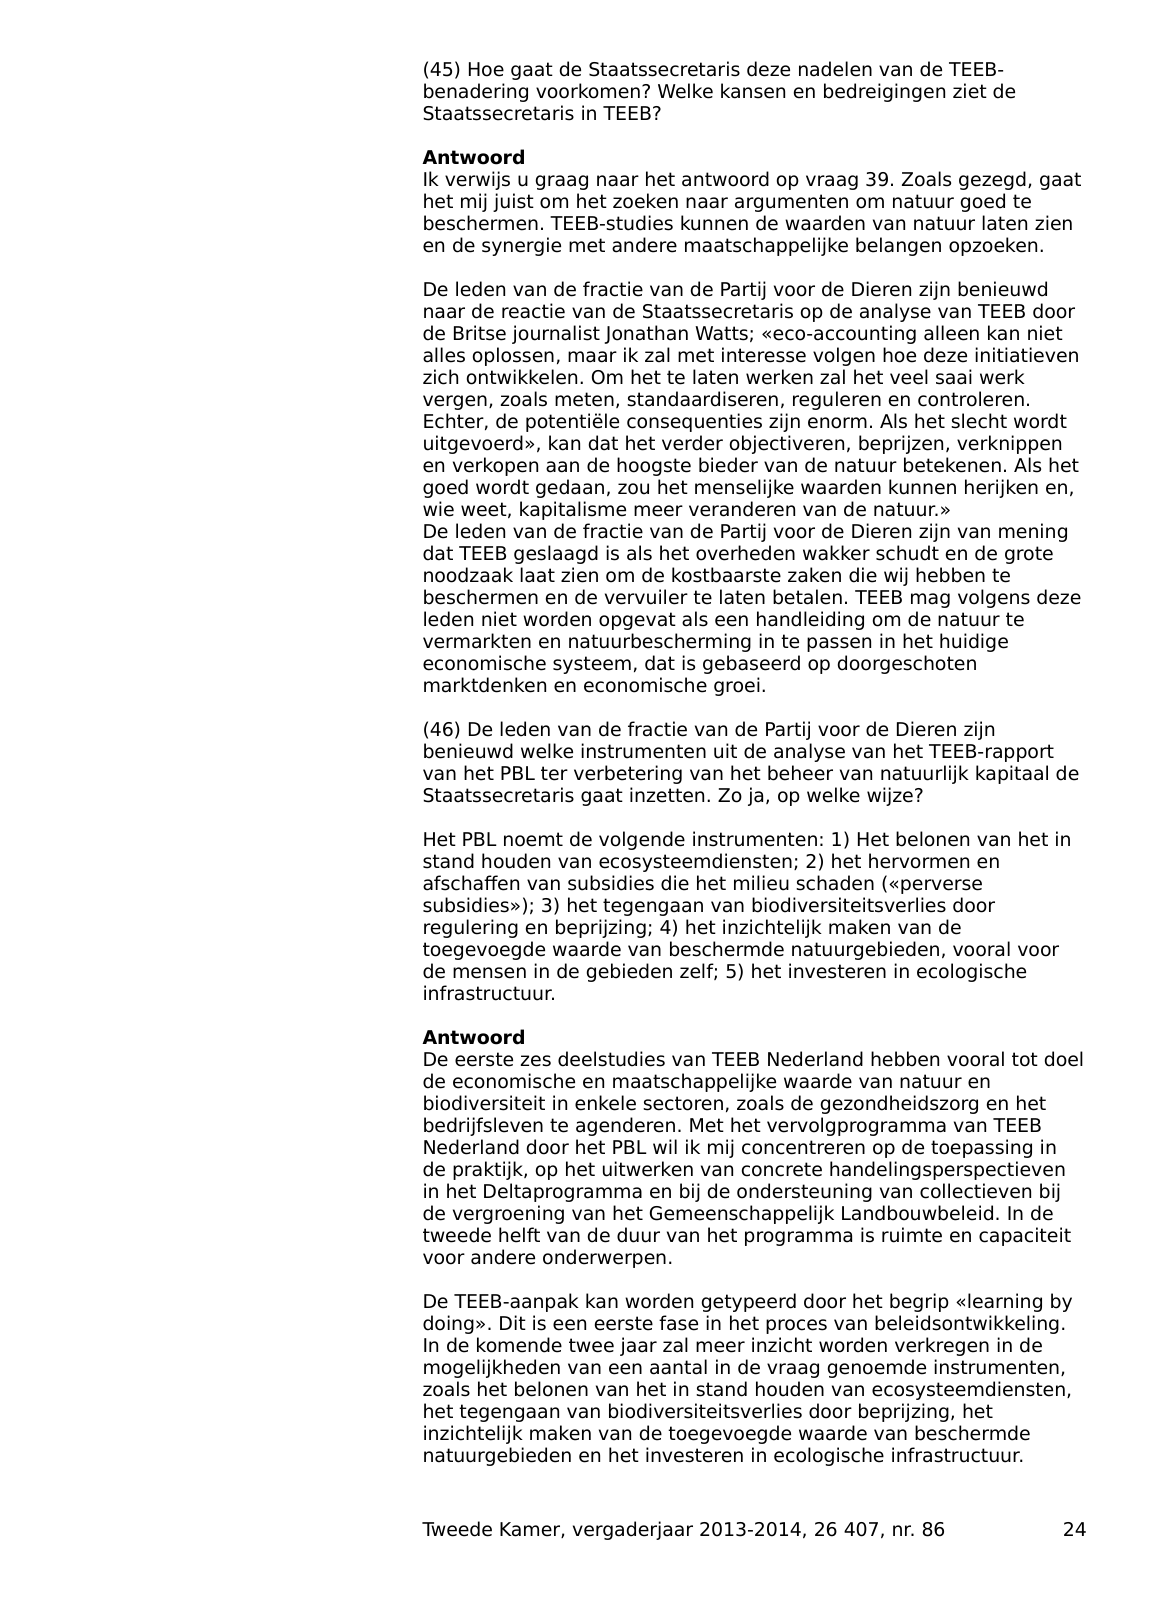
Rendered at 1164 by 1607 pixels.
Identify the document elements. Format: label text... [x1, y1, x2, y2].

text Antwoord [422, 147, 1087, 169]
text De leden van de fractie van de Partij voor de Dieren zijn van mening dat TEEB geslaagd is als het overheden wakker schudt en de grote noodzaak laat zien om de kostbaarste zaken die wij hebben te beschermen en de vervuiler te laten betalen. TEEB mag volgens deze leden niet worden opgevat als een handleiding om de natuur te vermarkten en natuurbescherming in te passen in het huidige economische systeem, dat is gebaseerd op doorgeschoten marktdenken en economische groei. [422, 521, 1087, 697]
text (46) De leden van de fractie van de Partij voor de Dieren zijn benieuwd welke instrumenten uit de analyse van het TEEB-rapport van het PBL ter verbetering van het beheer van natuurlijk kapitaal de Staatssecretaris gaat inzetten. Zo ja, op welke wijze? [422, 719, 1087, 807]
text Ik verwijs u graag naar het antwoord op vraag 39. Zoals gezegd, gaat het mij juist om het zoeken naar argumenten om natuur goed te beschermen. TEEB-studies kunnen de waarden van natuur laten zien en de synergie met andere maatschappelijke belangen opzoeken. [422, 169, 1087, 257]
text (45) Hoe gaat de Staatssecretaris deze nadelen van de TEEB-benadering voorkomen? Welke kansen en bedreigingen ziet de Staatssecretaris in TEEB? [422, 59, 1087, 125]
text De leden van de fractie van de Partij voor de Dieren zijn benieuwd naar de reactie van de Staatssecretaris op de analyse van TEEB door de Britse journalist Jonathan Watts; «eco-accounting alleen kan niet alles oplossen, maar ik zal met interesse volgen hoe deze initiatieven zich ontwikkelen. Om het te laten werken zal het veel saai werk vergen, zoals meten, standaardiseren, reguleren en controleren. Echter, de potentiële consequenties zijn enorm. Als het slecht wordt uitgevoerd», kan dat het verder objectiveren, beprijzen, verknippen en verkopen aan de hoogste bieder van de natuur betekenen. Als het goed wordt gedaan, zou het menselijke waarden kunnen herijken en, wie weet, kapitalisme meer veranderen van de natuur.» [422, 279, 1087, 521]
text Het PBL noemt de volgende instrumenten: 1) Het belonen van het in stand houden van ecosysteemdiensten; 2) het hervormen en afschaffen van subsidies die het milieu schaden («perverse subsidies»); 3) het tegengaan van biodiversiteitsverlies door regulering en beprijzing; 4) het inzichtelijk maken van de toegevoegde waarde van beschermde natuurgebieden, vooral voor de mensen in de gebieden zelf; 5) het investeren in ecologische infrastructuur. [422, 829, 1087, 1005]
text Antwoord [422, 1027, 1087, 1049]
text De TEEB-aanpak kan worden getypeerd door het begrip «learning by doing». Dit is een eerste fase in het proces van beleidsontwikkeling. In de komende twee jaar zal meer inzicht worden verkregen in de mogelijkheden van een aantal in de vraag genoemde instrumenten, zoals het belonen van het in stand houden van ecosysteemdiensten, het tegengaan van biodiversiteitsverlies door beprijzing, het inzichtelijk maken van de toegevoegde waarde van beschermde natuurgebieden en het investeren in ecologische infrastructuur. [422, 1291, 1087, 1467]
text De eerste zes deelstudies van TEEB Nederland hebben vooral tot doel de economische en maatschappelijke waarde van natuur en biodiversiteit in enkele sectoren, zoals de gezondheidszorg en het bedrijfsleven te agenderen. Met het vervolgprogramma van TEEB Nederland door het PBL wil ik mij concentreren op de toepassing in de praktijk, op het uitwerken van concrete handelingsperspectieven in het Deltaprogramma en bij de ondersteuning van collectieven bij de vergroening van het Gemeenschappelijk Landbouwbeleid. In de tweede helft van de duur van het programma is ruimte en capaciteit voor andere onderwerpen. [422, 1049, 1087, 1269]
